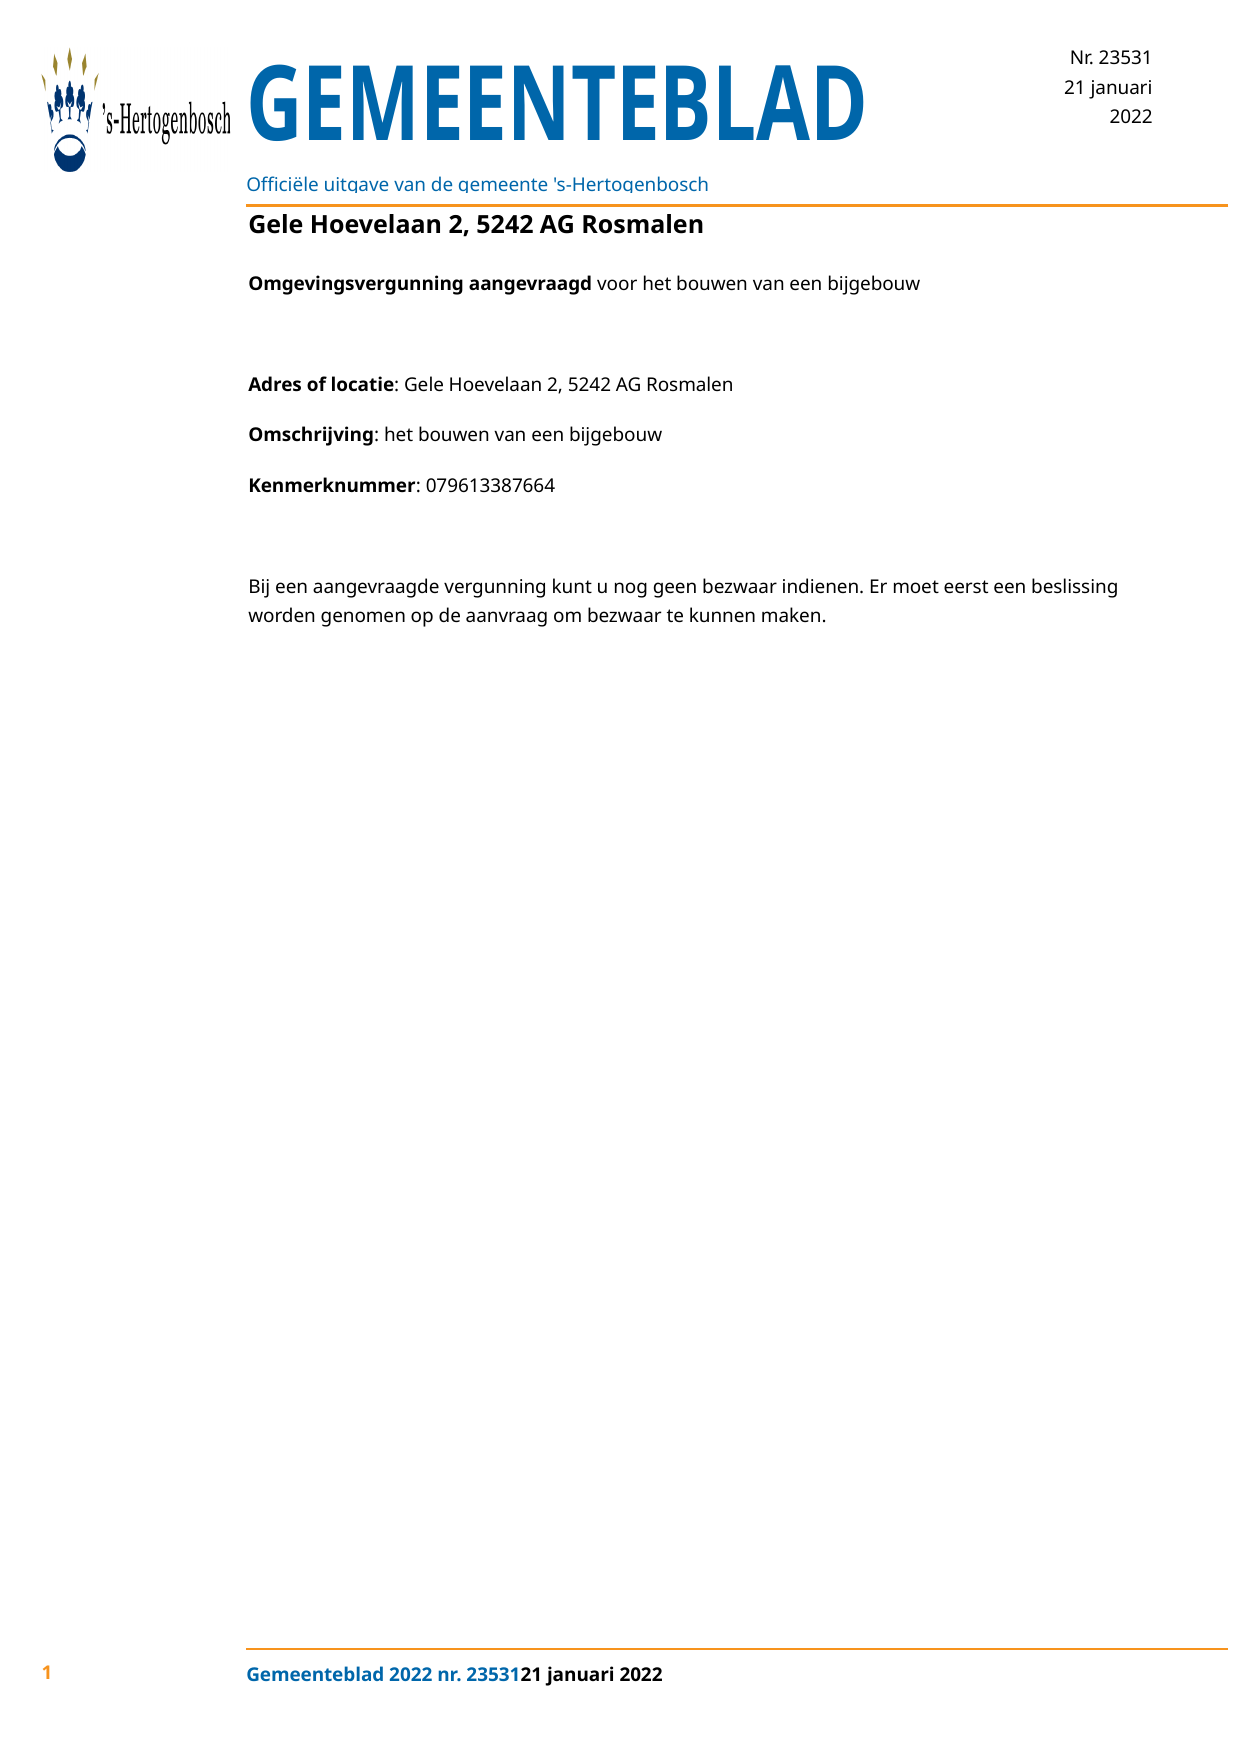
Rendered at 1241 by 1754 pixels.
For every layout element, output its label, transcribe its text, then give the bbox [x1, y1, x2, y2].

picture [41, 47, 231, 172]
text Kenmerknummer: 079613387664 [248, 472, 1152, 498]
text Omgevingsvergunning aangevraagd voor het bouwen van een bijgebouw [248, 270, 1152, 296]
text Gele Hoevelaan 2, 5242 AG Rosmalen [248, 207, 1152, 241]
text Bij een aangevraagde vergunning kunt u nog geen bezwaar indienen. Er moet eerst een beslissing worden genomen op de aanvraag om bezwaar te kunnen maken. [248, 573, 1152, 628]
text Omschrijving: het bouwen van een bijgebouw [248, 422, 1152, 447]
text Adres of locatie: Gele Hoevelaan 2, 5242 AG Rosmalen [248, 371, 1152, 397]
